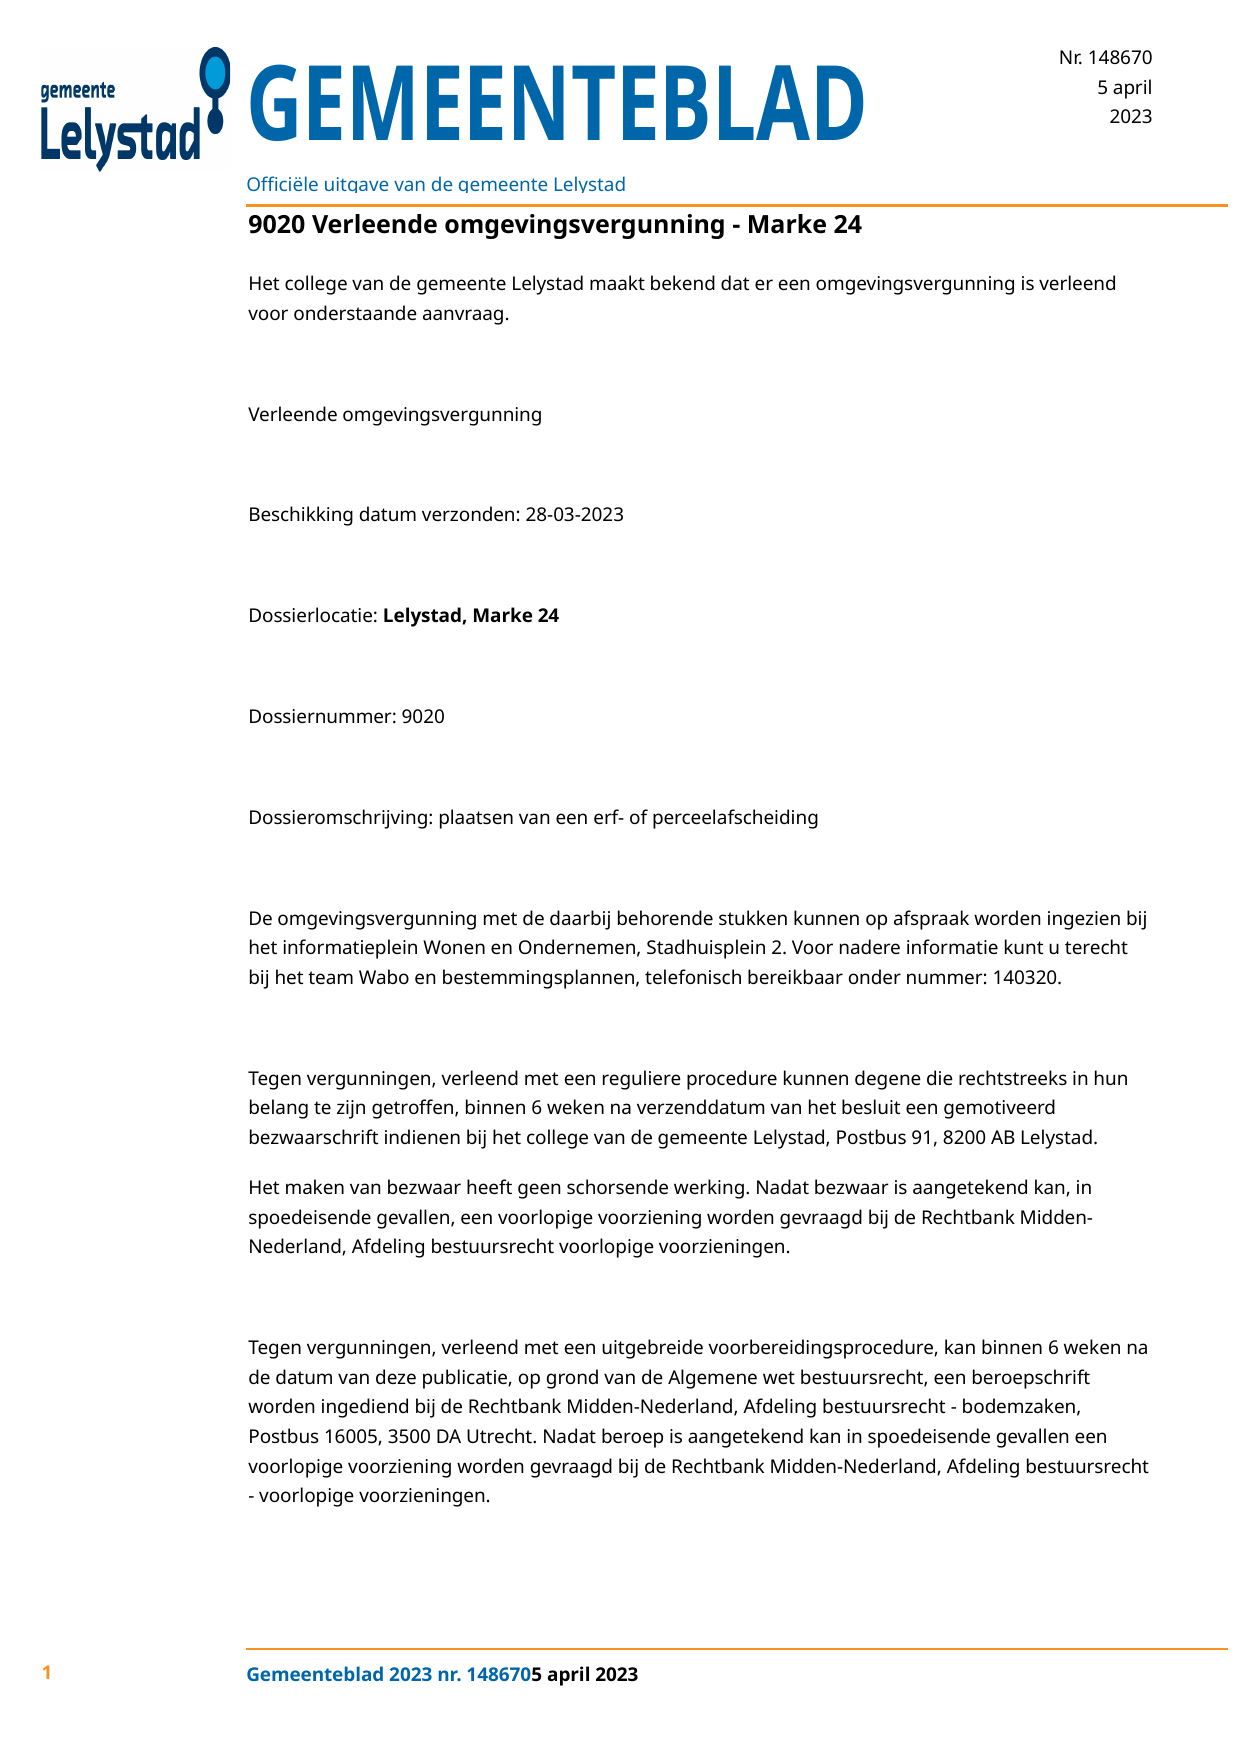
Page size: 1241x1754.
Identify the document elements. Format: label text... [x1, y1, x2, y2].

picture [41, 47, 231, 172]
text Tegen vergunningen, verleend met een reguliere procedure kunnen degene die rechtstreeks in hun belang te zijn getroffen, binnen 6 weken na verzenddatum van het besluit een gemotiveerd bezwaarschrift indienen bij het college van de gemeente Lelystad, Postbus 91, 8200 AB Lelystad. [248, 1065, 1152, 1150]
text Het college van de gemeente Lelystad maakt bekend dat er een omgevingsvergunning is verleend voor onderstaande aanvraag. [248, 270, 1152, 326]
text Dossiernummer: 9020 [248, 703, 1152, 729]
text Dossierlocatie: Lelystad, Marke 24 [248, 602, 1152, 628]
text Het maken van bezwaar heeft geen schorsende werking. Nadat bezwaar is aangetekend kan, in spoedeisende gevallen, een voorlopige voorziening worden gevraagd bij de Rechtbank Midden-Nederland, Afdeling bestuursrecht voorlopige voorzieningen. [248, 1174, 1152, 1259]
text Tegen vergunningen, verleend met een uitgebreide voorbereidingsprocedure, kan binnen 6 weken na de datum van deze publicatie, op grond van de Algemene wet bestuursrecht, een beroepschrift worden ingediend bij de Rechtbank Midden-Nederland, Afdeling bestuursrecht - bodemzaken, Postbus 16005, 3500 DA Utrecht. Nadat beroep is aangetekend kan in spoedeisende gevallen een voorlopige voorziening worden gevraagd bij de Rechtbank Midden-Nederland, Afdeling bestuursrecht - voorlopige voorzieningen. [248, 1334, 1152, 1508]
text Verleende omgevingsvergunning [248, 401, 1152, 426]
text De omgevingsvergunning met de daarbij behorende stukken kunnen op afspraak worden ingezien bij het informatieplein Wonen en Ondernemen, Stadhuisplein 2. Voor nadere informatie kunt u terecht bij het team Wabo en bestemmingsplannen, telefonisch bereikbaar onder nummer: 140320. [248, 905, 1152, 990]
text Beschikking datum verzonden: 28-03-2023 [248, 502, 1152, 527]
text 9020 Verleende omgevingsvergunning - Marke 24 [248, 207, 1152, 241]
text Dossieromschrijving: plaatsen van een erf- of perceelafscheiding [248, 804, 1152, 830]
